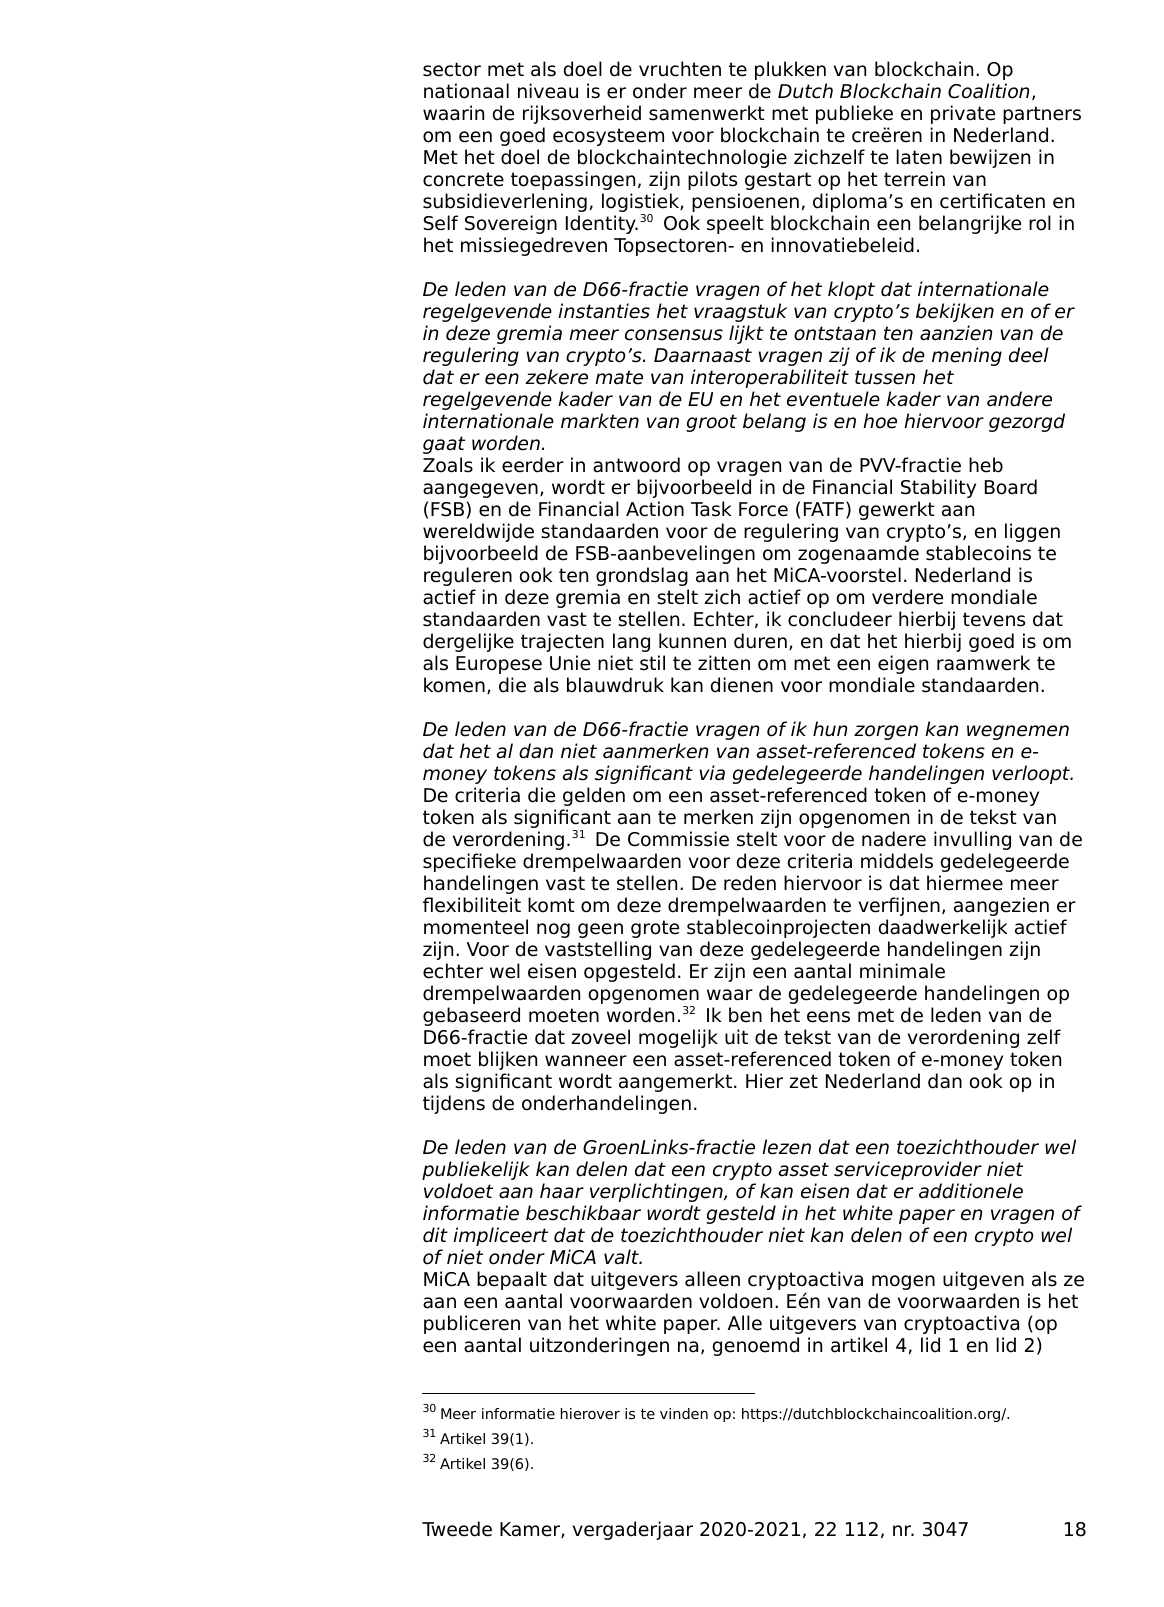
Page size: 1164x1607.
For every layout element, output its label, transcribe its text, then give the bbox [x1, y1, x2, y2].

text De leden van de GroenLinks-fractie lezen dat een toezichthouder wel publiekelijk kan delen dat een crypto asset serviceprovider niet voldoet aan haar verplichtingen, of kan eisen dat er additionele informatie beschikbaar wordt gesteld in het white paper en vragen of dit impliceert dat de toezichthouder niet kan delen of een crypto wel of niet onder MiCA valt. [422, 1137, 1087, 1268]
text sector met als doel de vruchten te plukken van blockchain. Op nationaal niveau is er onder meer de Dutch Blockchain Coalition, waarin de rijksoverheid samenwerkt met publieke en private partners om een goed ecosysteem voor blockchain te creëren in Nederland. Met het doel de blockchaintechnologie zichzelf te laten bewijzen in concrete toepassingen, zijn pilots gestart op het terrein van subsidieverlening, logistiek, pensioenen, diploma’s en certificaten en Self Sovereign Identity. Ook speelt blockchain een belangrijke rol in het missiegedreven Topsectoren- en innovatiebeleid. [422, 59, 1087, 257]
text Artikel 39(1). [422, 1427, 1087, 1449]
text De criteria die gelden om een asset-referenced token of e-money token als significant aan te merken zijn opgenomen in de tekst van de verordening. De Commissie stelt voor de nadere invulling van de specifieke drempelwaarden voor deze criteria middels gedelegeerde handelingen vast te stellen. De reden hiervoor is dat hiermee meer flexibiliteit komt om deze drempelwaarden te verfijnen, aangezien er momenteel nog geen grote stablecoinprojecten daadwerkelijk actief zijn. Voor de vaststelling van deze gedelegeerde handelingen zijn echter wel eisen opgesteld. Er zijn een aantal minimale drempelwaarden opgenomen waar de gedelegeerde handelingen op gebaseerd moeten worden. Ik ben het eens met de leden van de D66-fractie dat zoveel mogelijk uit de tekst van de verordening zelf moet blijken wanneer een asset-referenced token of e-money token als significant wordt aangemerkt. Hier zet Nederland dan ook op in tijdens de onderhandelingen. [422, 785, 1087, 1114]
text De leden van de D66-fractie vragen of ik hun zorgen kan wegnemen dat het al dan niet aanmerken van asset-referenced tokens en e-money tokens als significant via gedelegeerde handelingen verloopt. [422, 719, 1087, 785]
text MiCA bepaalt dat uitgevers alleen cryptoactiva mogen uitgeven als ze aan een aantal voorwaarden voldoen. Eén van de voorwaarden is het publiceren van het white paper. Alle uitgevers van cryptoactiva (op een aantal uitzonderingen na, genoemd in artikel 4, lid 1 en lid 2) [422, 1268, 1087, 1356]
text Zoals ik eerder in antwoord op vragen van de PVV-fractie heb aangegeven, wordt er bijvoorbeeld in de Financial Stability Board (FSB) en de Financial Action Task Force (FATF) gewerkt aan wereldwijde standaarden voor de regulering van crypto’s, en liggen bijvoorbeeld de FSB-aanbevelingen om zogenaamde stablecoins te reguleren ook ten grondslag aan het MiCA-voorstel. Nederland is actief in deze gremia en stelt zich actief op om verdere mondiale standaarden vast te stellen. Echter, ik concludeer hierbij tevens dat dergelijke trajecten lang kunnen duren, en dat het hierbij goed is om als Europese Unie niet stil te zitten om met een eigen raamwerk te komen, die als blauwdruk kan dienen voor mondiale standaarden. [422, 455, 1087, 697]
text Meer informatie hierover is te vinden op: https://dutchblockchaincoalition.org/. [422, 1402, 1087, 1424]
text Artikel 39(6). [422, 1452, 1087, 1474]
text De leden van de D66-fractie vragen of het klopt dat internationale regelgevende instanties het vraagstuk van crypto’s bekijken en of er in deze gremia meer consensus lijkt te ontstaan ten aanzien van de regulering van crypto’s. Daarnaast vragen zij of ik de mening deel dat er een zekere mate van interoperabiliteit tussen het regelgevende kader van de EU en het eventuele kader van andere internationale markten van groot belang is en hoe hiervoor gezorgd gaat worden. [422, 279, 1087, 455]
